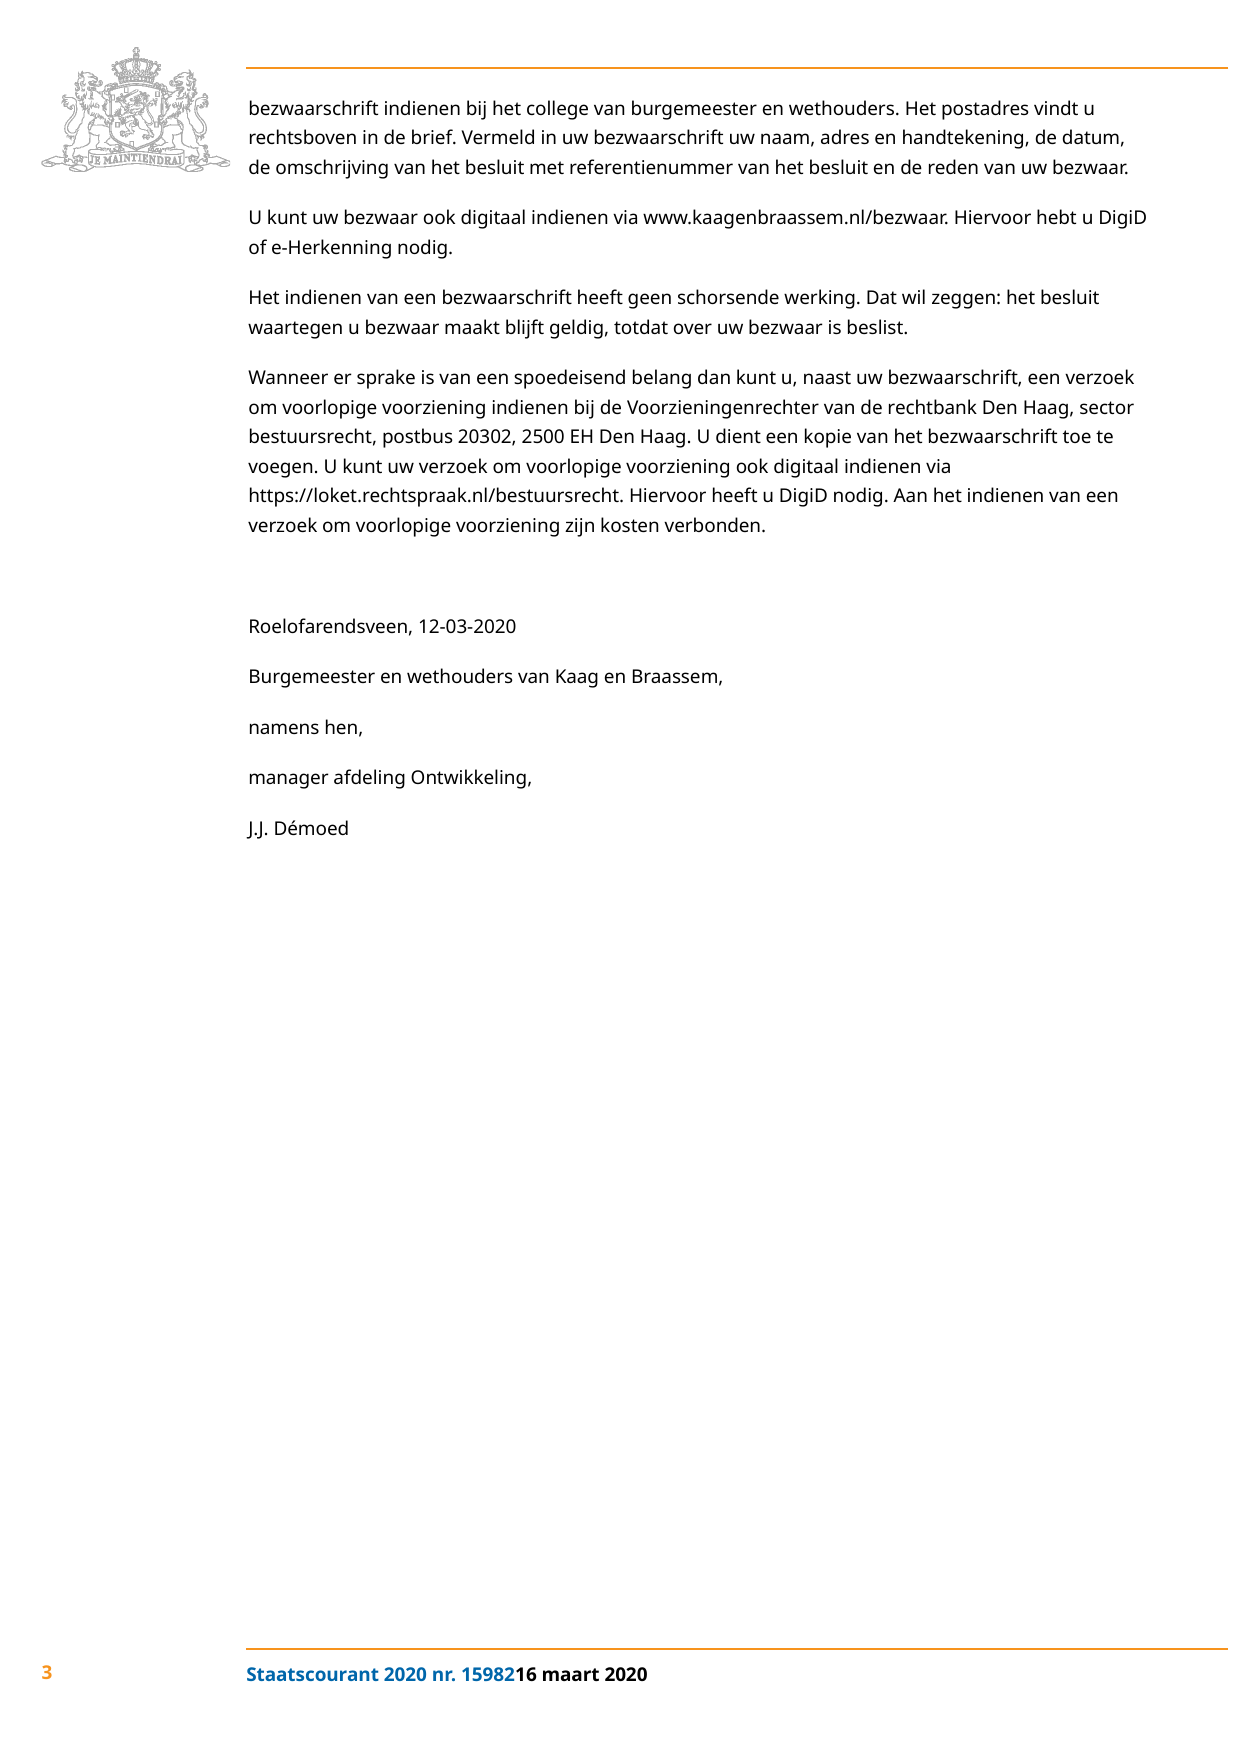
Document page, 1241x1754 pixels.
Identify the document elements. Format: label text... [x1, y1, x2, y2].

text Roelofarendsveen, 12-03-2020 [248, 613, 1152, 639]
text Burgemeester en wethouders van Kaag en Braassem, [248, 663, 1152, 689]
text Het indienen van een bezwaarschrift heeft geen schorsende werking. Dat wil zeggen: het besluit waartegen u bezwaar maakt blijft geldig, totdat over uw bezwaar is beslist. [248, 284, 1152, 340]
text manager afdeling Ontwikkeling, [248, 764, 1152, 790]
text bezwaarschrift indienen bij het college van burgemeester en wethouders. Het postadres vindt u rechtsboven in de brief. Vermeld in uw bezwaarschrift uw naam, adres en handtekening, de datum, de omschrijving van het besluit met referentienummer van het besluit en de reden van uw bezwaar. [248, 95, 1152, 180]
text U kunt uw bezwaar ook digitaal indienen via www.kaagenbraassem.nl/bezwaar. Hiervoor hebt u DigiD of e-Herkenning nodig. [248, 204, 1152, 260]
text namens hen, [248, 714, 1152, 740]
picture [41, 47, 231, 172]
text J.J. Démoed [248, 815, 1152, 841]
text Wanneer er sprake is van een spoedeisend belang dan kunt u, naast uw bezwaarschrift, een verzoek om voorlopige voorziening indienen bij de Voorzieningenrechter van de rechtbank Den Haag, sector bestuursrecht, postbus 20302, 2500 EH Den Haag. U dient een kopie van het bezwaarschrift toe te voegen. U kunt uw verzoek om voorlopige voorziening ook digitaal indienen via https://loket.rechtspraak.nl/bestuursrecht. Hiervoor heeft u DigiD nodig. Aan het indienen van een verzoek om voorlopige voorziening zijn kosten verbonden. [248, 364, 1152, 538]
